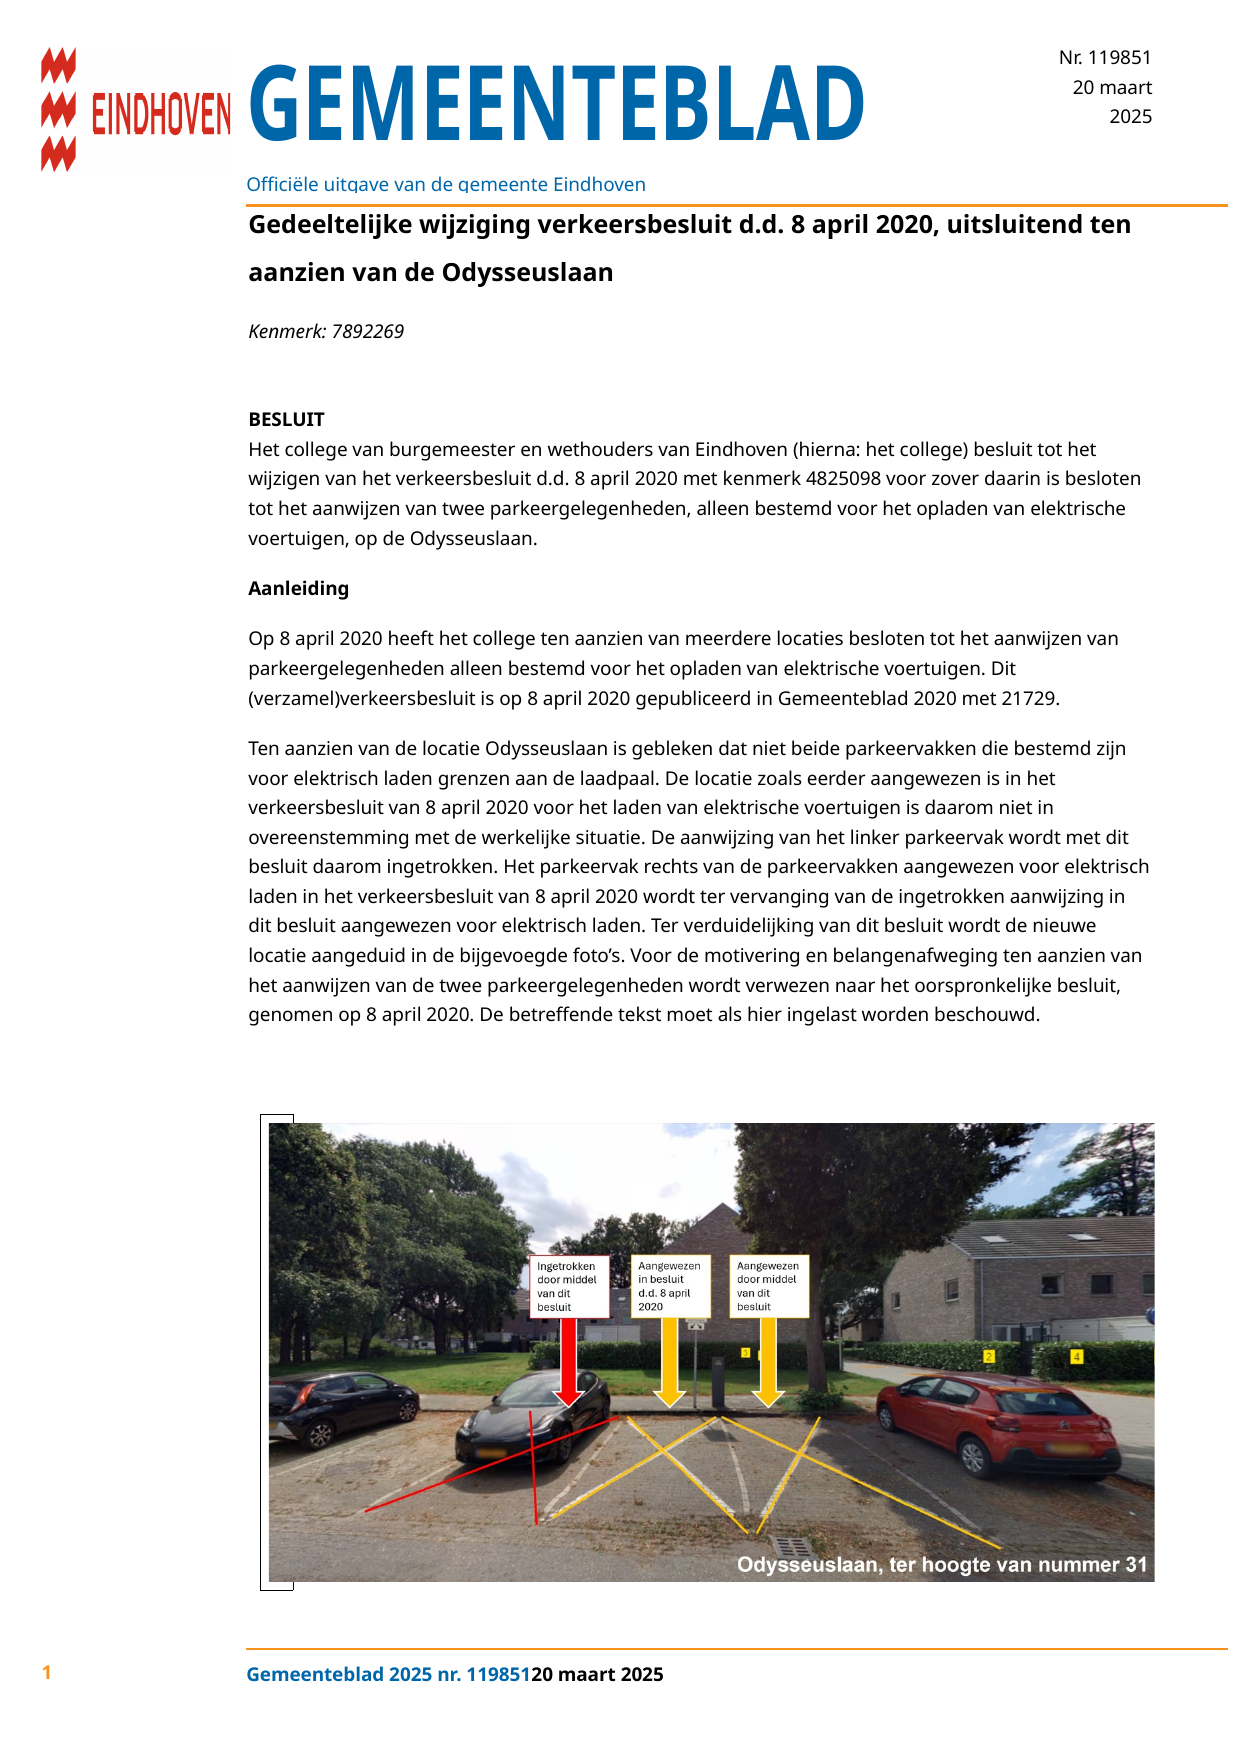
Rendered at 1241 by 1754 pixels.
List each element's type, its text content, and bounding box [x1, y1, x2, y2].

picture [268, 1123, 1155, 1582]
text Kenmerk: 7892269 [248, 318, 1152, 344]
text Aanleiding [248, 575, 1152, 601]
text Ten aanzien van de locatie Odysseuslaan is gebleken dat niet beide parkeervakken die bestemd zijn voor elektrisch laden grenzen aan de laadpaal. De locatie zoals eerder aangewezen is in het verkeersbesluit van 8 april 2020 voor het laden van elektrische voertuigen is daarom niet in overeenstemming met de werkelijke situatie. De aanwijzing van het linker parkeervak wordt met dit besluit daarom ingetrokken. Het parkeervak rechts van de parkeervakken aangewezen voor elektrisch laden in het verkeersbesluit van 8 april 2020 wordt ter vervanging van de ingetrokken aanwijzing in dit besluit aangewezen voor elektrisch laden. Ter verduidelijking van dit besluit wordt de nieuwe locatie aangeduid in de bijgevoegde foto’s. Voor de motivering en belangenafweging ten aanzien van het aanwijzen van de twee parkeergelegenheden wordt verwezen naar het oorspronkelijke besluit, genomen op 8 april 2020. De betreffende tekst moet als hier ingelast worden beschouwd. [248, 735, 1152, 1027]
text BESLUIT [248, 406, 1152, 432]
picture [41, 47, 231, 172]
text Op 8 april 2020 heeft het college ten aanzien van meerdere locaties besloten tot het aanwijzen van parkeergelegenheden alleen bestemd voor het opladen van elektrische voertuigen. Dit (verzamel)verkeersbesluit is op 8 april 2020 gepubliceerd in Gemeenteblad 2020 met 21729. [248, 626, 1152, 710]
text Gedeeltelijke wijziging verkeersbesluit d.d. 8 april 2020, uitsluitend ten aanzien van de Odysseuslaan [248, 207, 1152, 288]
text Het college van burgemeester en wethouders van Eindhoven (hierna: het college) besluit tot het wijzigen van het verkeersbesluit d.d. 8 april 2020 met kenmerk 4825098 voor zover daarin is besloten tot het aanwijzen van twee parkeergelegenheden, alleen bestemd voor het opladen van elektrische voertuigen, op de Odysseuslaan. [248, 436, 1152, 550]
